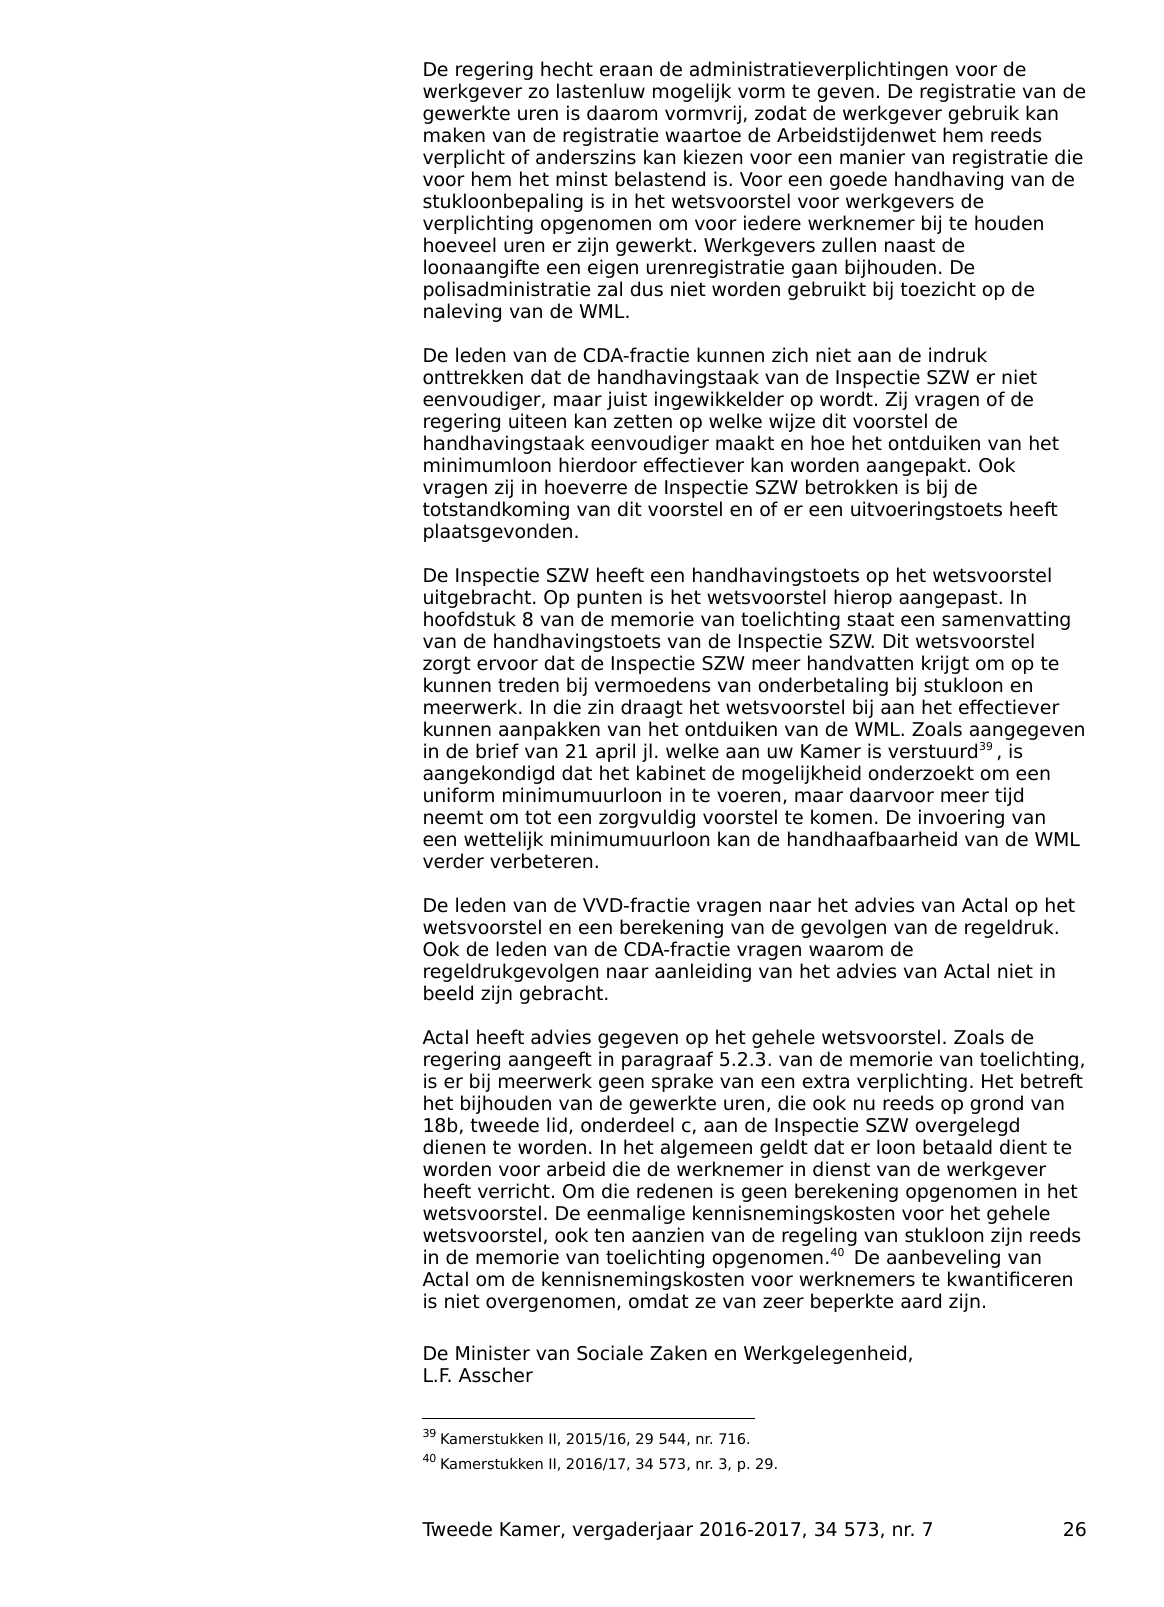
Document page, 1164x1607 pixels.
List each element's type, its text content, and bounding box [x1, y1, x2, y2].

text Actal heeft advies gegeven op het gehele wetsvoorstel. Zoals de regering aangeeft in paragraaf 5.2.3. van de memorie van toelichting, is er bij meerwerk geen sprake van een extra verplichting. Het betreft het bijhouden van de gewerkte uren, die ook nu reeds op grond van 18b, tweede lid, onderdeel c, aan de Inspectie SZW overgelegd dienen te worden. In het algemeen geldt dat er loon betaald dient te worden voor arbeid die de werknemer in dienst van de werkgever heeft verricht. Om die redenen is geen berekening opgenomen in het wetsvoorstel. De eenmalige kennisnemingskosten voor het gehele wetsvoorstel, ook ten aanzien van de regeling van stukloon zijn reeds in de memorie van toelichting opgenomen. De aanbeveling van Actal om de kennisnemingskosten voor werknemers te kwantificeren is niet overgenomen, omdat ze van zeer beperkte aard zijn. [422, 1027, 1087, 1313]
text De regering hecht eraan de administratieverplichtingen voor de werkgever zo lastenluw mogelijk vorm te geven. De registratie van de gewerkte uren is daarom vormvrij, zodat de werkgever gebruik kan maken van de registratie waartoe de Arbeidstijdenwet hem reeds verplicht of anderszins kan kiezen voor een manier van registratie die voor hem het minst belastend is. Voor een goede handhaving van de stukloonbepaling is in het wetsvoorstel voor werkgevers de verplichting opgenomen om voor iedere werknemer bij te houden hoeveel uren er zijn gewerkt. Werkgevers zullen naast de loonaangifte een eigen urenregistratie gaan bijhouden. De polisadministratie zal dus niet worden gebruikt bij toezicht op de naleving van de WML. [422, 59, 1087, 323]
text De leden van de CDA-fractie kunnen zich niet aan de indruk onttrekken dat de handhavingstaak van de Inspectie SZW er niet eenvoudiger, maar juist ingewikkelder op wordt. Zij vragen of de regering uiteen kan zetten op welke wijze dit voorstel de handhavingstaak eenvoudiger maakt en hoe het ontduiken van het minimumloon hierdoor effectiever kan worden aangepakt. Ook vragen zij in hoeverre de Inspectie SZW betrokken is bij de totstandkoming van dit voorstel en of er een uitvoeringstoets heeft plaatsgevonden. [422, 345, 1087, 543]
text Kamerstukken II, 2015/16, 29 544, nr. 716. [422, 1427, 1087, 1449]
text De Minister van Sociale Zaken en Werkgelegenheid, L.F. Asscher [422, 1343, 1087, 1387]
text De Inspectie SZW heeft een handhavingstoets op het wetsvoorstel uitgebracht. Op punten is het wetsvoorstel hierop aangepast. In hoofdstuk 8 van de memorie van toelichting staat een samenvatting van de handhavingstoets van de Inspectie SZW. Dit wetsvoorstel zorgt ervoor dat de Inspectie SZW meer handvatten krijgt om op te kunnen treden bij vermoedens van onderbetaling bij stukloon en meerwerk. In die zin draagt het wetsvoorstel bij aan het effectiever kunnen aanpakken van het ontduiken van de WML. Zoals aangegeven in de brief van 21 april jl. welke aan uw Kamer is verstuurd, is aangekondigd dat het kabinet de mogelijkheid onderzoekt om een uniform minimumuurloon in te voeren, maar daarvoor meer tijd neemt om tot een zorgvuldig voorstel te komen. De invoering van een wettelijk minimumuurloon kan de handhaafbaarheid van de WML verder verbeteren. [422, 565, 1087, 873]
text De leden van de VVD-fractie vragen naar het advies van Actal op het wetsvoorstel en een berekening van de gevolgen van de regeldruk. Ook de leden van de CDA-fractie vragen waarom de regeldrukgevolgen naar aanleiding van het advies van Actal niet in beeld zijn gebracht. [422, 895, 1087, 1005]
text Kamerstukken II, 2016/17, 34 573, nr. 3, p. 29. [422, 1452, 1087, 1474]
